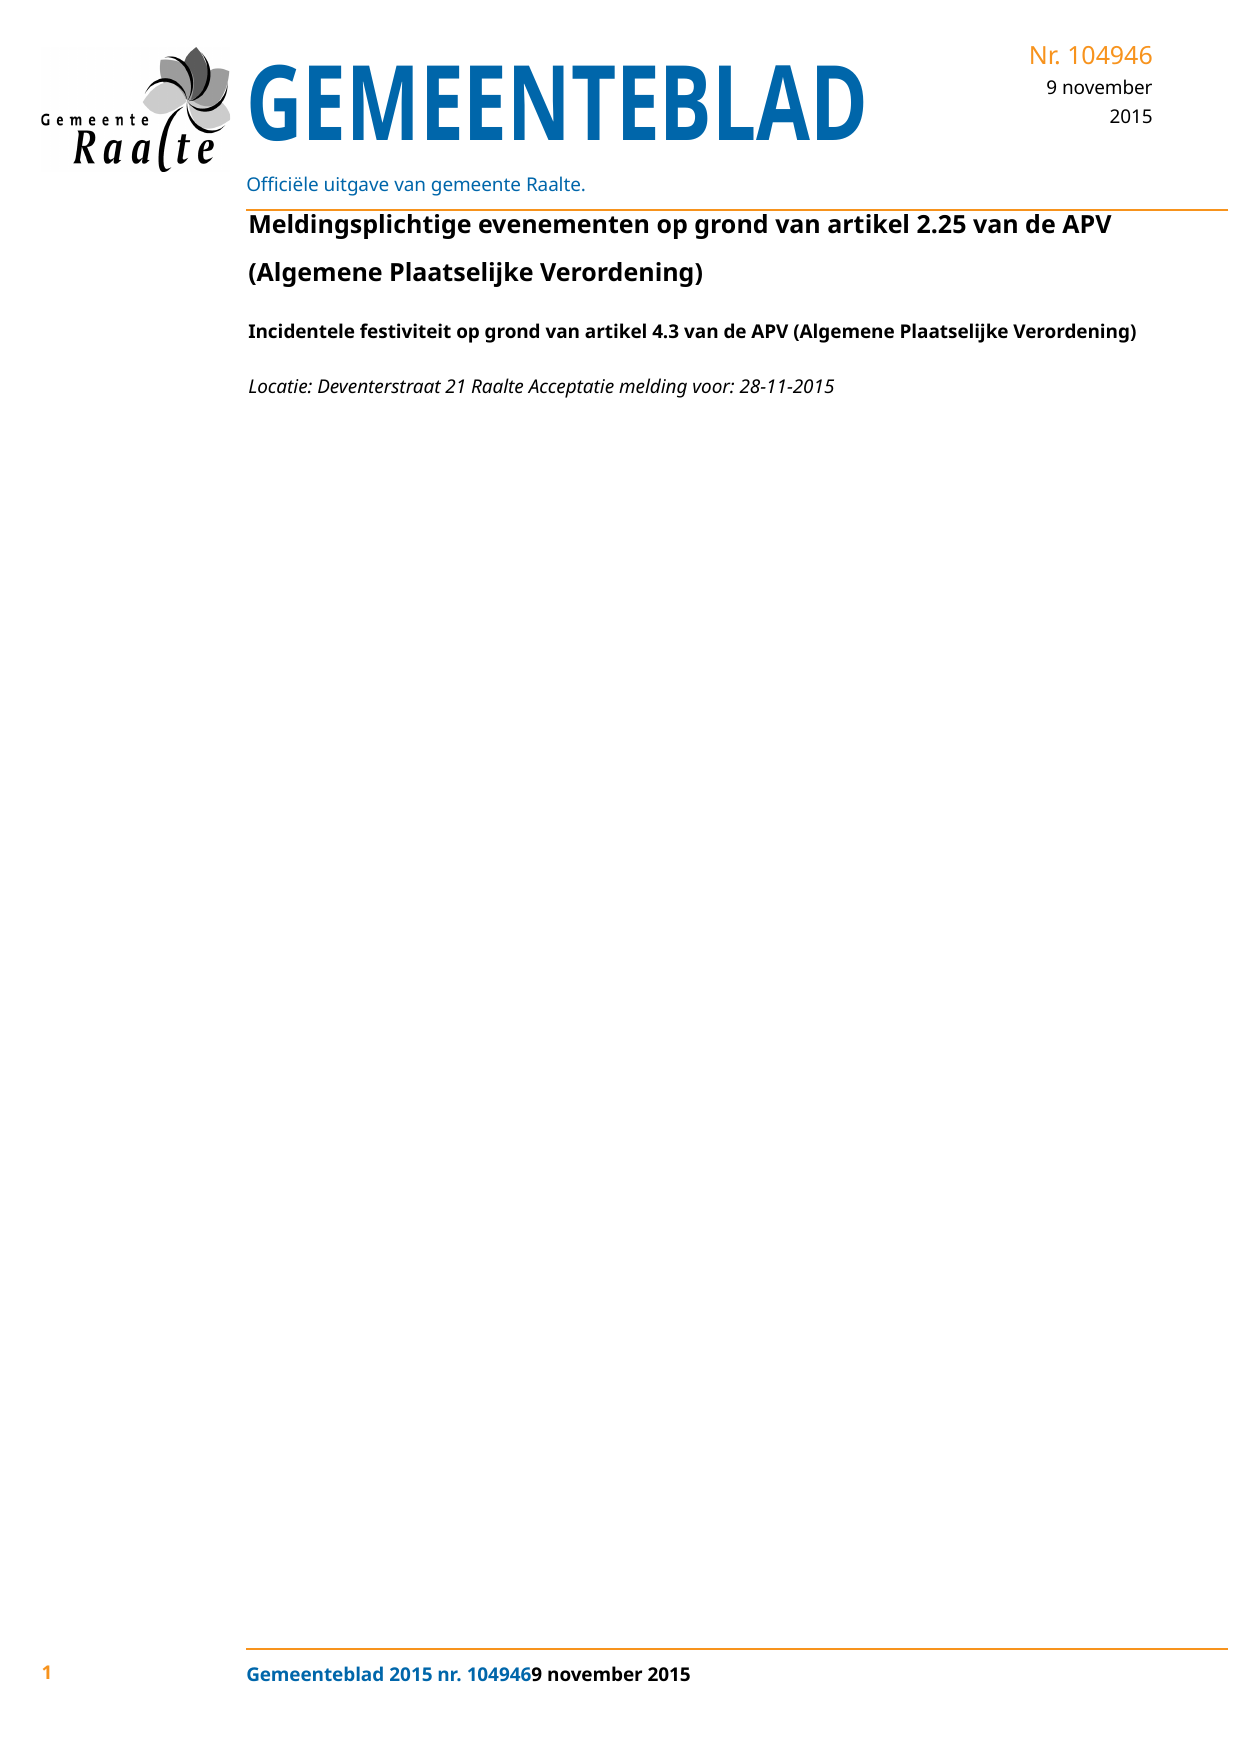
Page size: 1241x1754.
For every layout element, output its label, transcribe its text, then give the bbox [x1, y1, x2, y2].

text Incidentele festiviteit op grond van artikel 4.3 van de APV (Algemene Plaatselijke Verordening) [248, 318, 1152, 344]
text Meldingsplichtige evenementen op grond van artikel 2.25 van de APV (Algemene Plaatselijke Verordening) [248, 211, 1152, 288]
text Locatie: Deventerstraat 21 Raalte Acceptatie melding voor: 28-11-2015 [248, 373, 1152, 399]
picture [41, 47, 231, 172]
